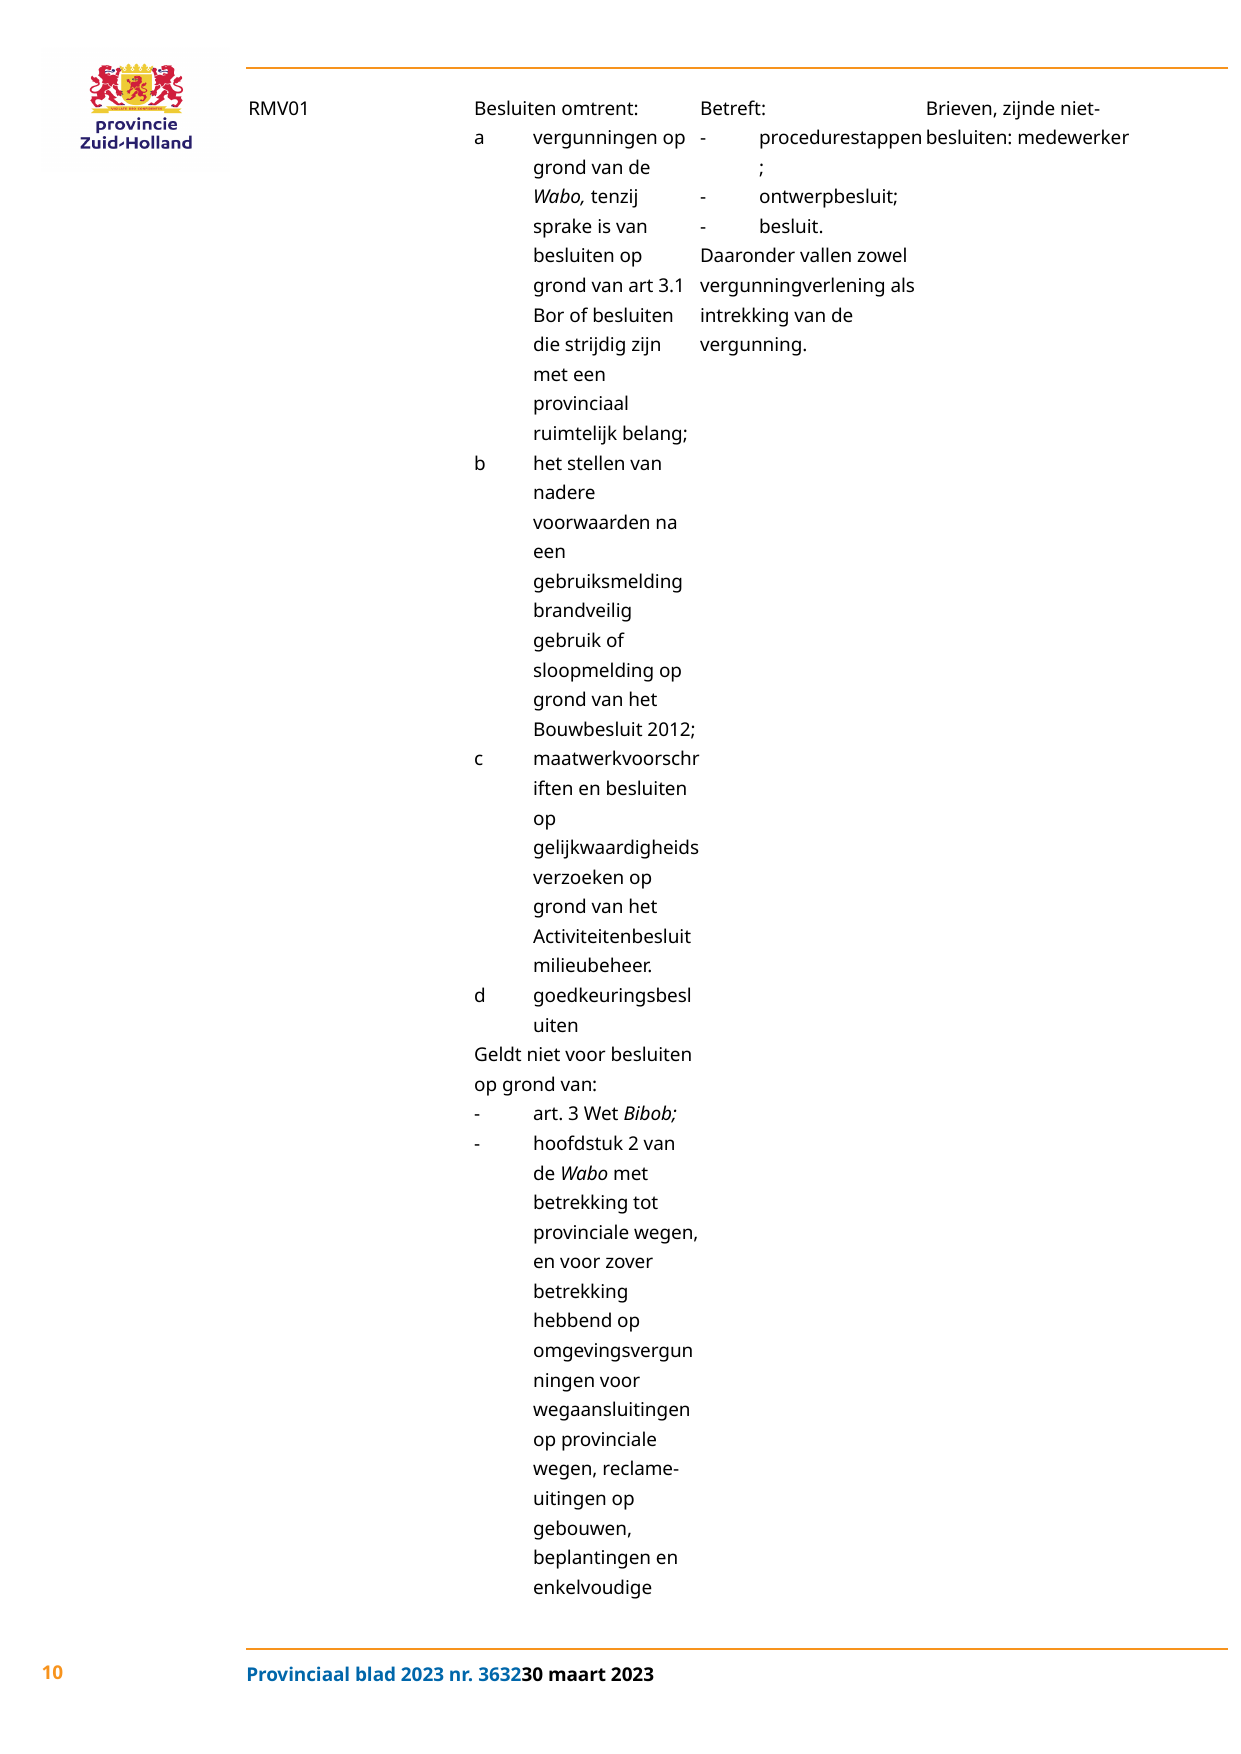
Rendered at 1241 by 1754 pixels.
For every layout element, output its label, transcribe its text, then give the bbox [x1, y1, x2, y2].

picture [41, 47, 231, 172]
table_cell Betreft: procedurestappen; ontwerpbesluit; besluit. Daaronder vallen zowel vergunningverlening als intrekking van de vergunning. [700, 95, 926, 1600]
table_cell Brieven, zijnde niet-besluiten: medewerker [926, 95, 1152, 1600]
table_cell Besluiten omtrent: vergunningen op grond van de Wabo, tenzij sprake is van besluiten op grond van art 3.1 Bor of besluiten die strijdig zijn met een provinciaal ruimtelijk belang; het stellen van nadere voorwaarden na een gebruiksmelding brandveilig gebruik of sloopmelding op grond van het Bouwbesluit 2012; maatwerkvoorschriften en besluiten op gelijkwaardigheidsverzoeken op grond van het Activiteitenbesluit milieubeheer. goedkeuringsbesluiten Geldt niet voor besluiten op grond van: art. 3 Wet Bibob; hoofdstuk 2 van de Wabo met betrekking tot provinciale wegen, en voor zover betrekking hebbend op omgevingsvergunningen voor wegaansluitingen op provinciale wegen, reclame-uitingen op gebouwen, beplantingen en enkelvoudige [474, 95, 700, 1600]
table_cell RMV01 [248, 95, 474, 1600]
